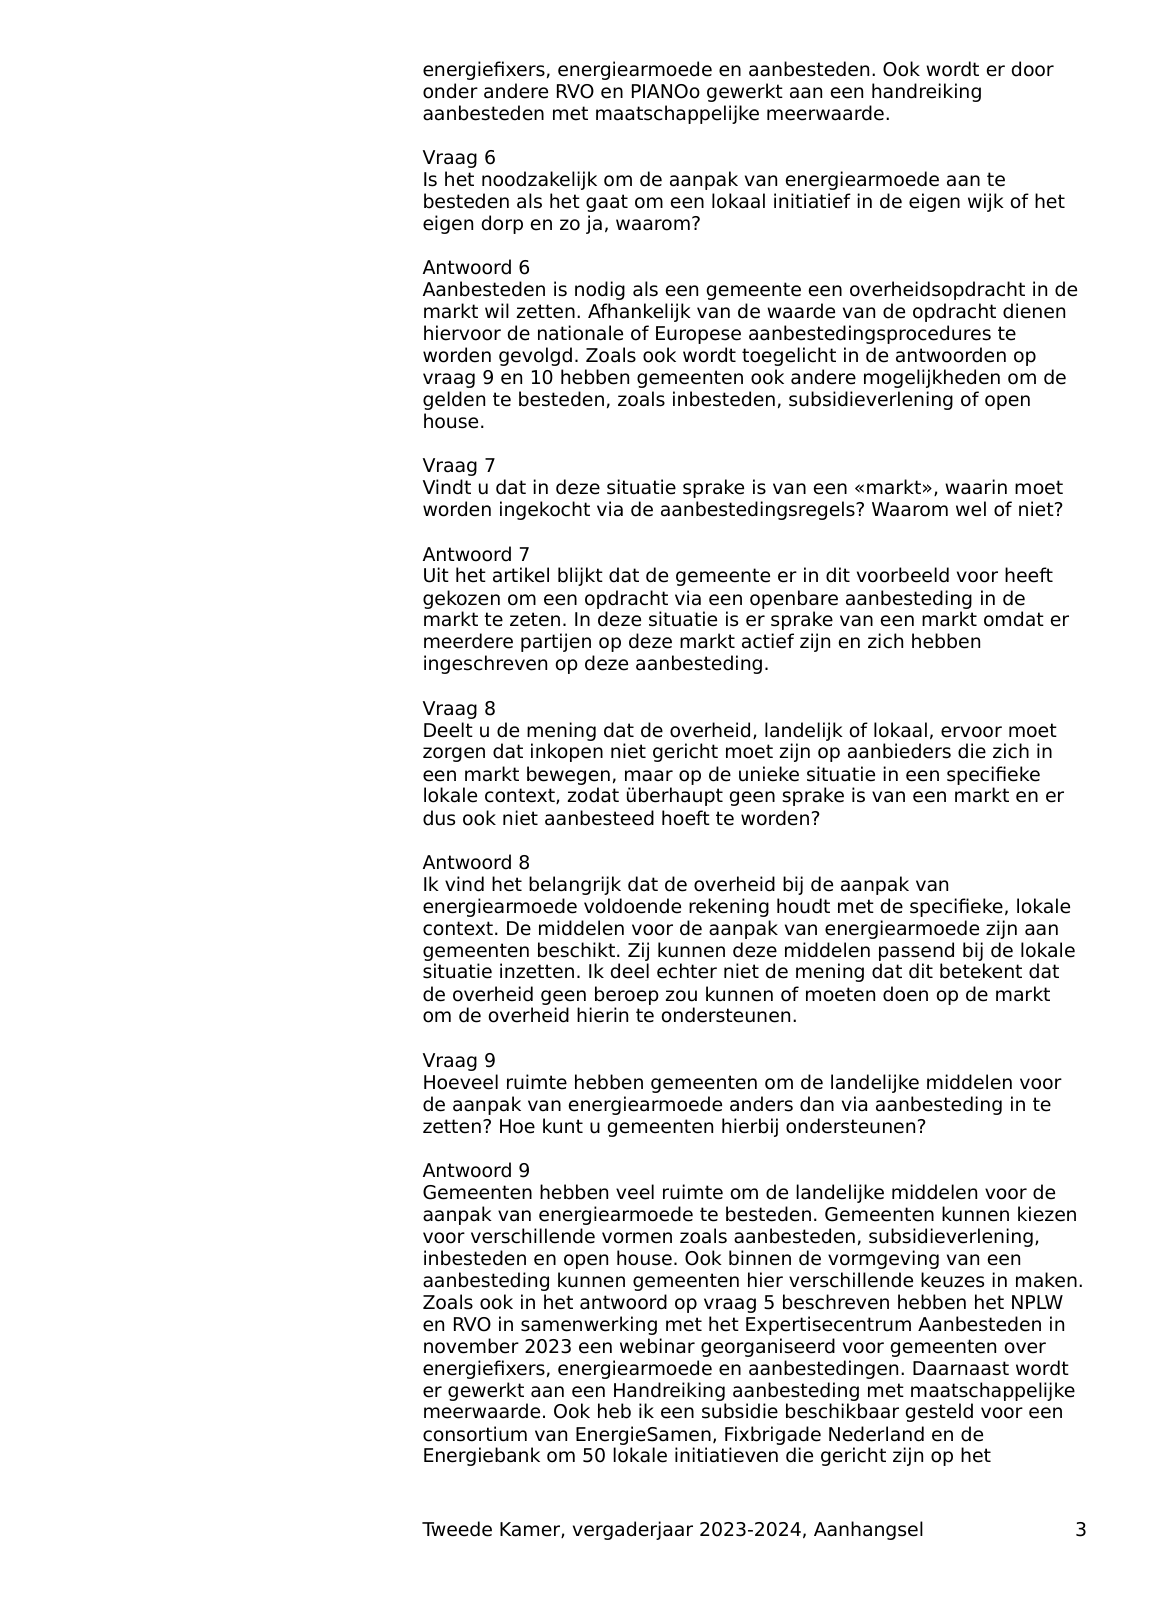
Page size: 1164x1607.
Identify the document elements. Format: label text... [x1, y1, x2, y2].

text Vraag 7 [422, 455, 1087, 477]
text Vraag 6 [422, 147, 1087, 169]
text Antwoord 9 [422, 1160, 1087, 1182]
text Vraag 8 [422, 697, 1087, 719]
text Aanbesteden is nodig als een gemeente een overheidsopdracht in de markt wil zetten. Afhankelijk van de waarde van de opdracht dienen hiervoor de nationale of Europese aanbestedingsprocedures te worden gevolgd. Zoals ook wordt toegelicht in de antwoorden op vraag 9 en 10 hebben gemeenten ook andere mogelijkheden om de gelden te besteden, zoals inbesteden, subsidieverlening of open house. [422, 279, 1087, 433]
text Deelt u de mening dat de overheid, landelijk of lokaal, ervoor moet zorgen dat inkopen niet gericht moet zijn op aanbieders die zich in een markt bewegen, maar op de unieke situatie in een specifieke lokale context, zodat überhaupt geen sprake is van een markt en er dus ook niet aanbesteed hoeft te worden? [422, 719, 1087, 829]
text Is het noodzakelijk om de aanpak van energiearmoede aan te besteden als het gaat om een lokaal initiatief in de eigen wijk of het eigen dorp en zo ja, waarom? [422, 169, 1087, 235]
text energiefixers, energiearmoede en aanbesteden. Ook wordt er door onder andere RVO en PIANOo gewerkt aan een handreiking aanbesteden met maatschappelijke meerwaarde. [422, 59, 1087, 125]
text Vindt u dat in deze situatie sprake is van een «markt», waarin moet worden ingekocht via de aanbestedingsregels? Waarom wel of niet? [422, 477, 1087, 521]
text Gemeenten hebben veel ruimte om de landelijke middelen voor de aanpak van energiearmoede te besteden. Gemeenten kunnen kiezen voor verschillende vormen zoals aanbesteden, subsidieverlening, inbesteden en open house. Ook binnen de vormgeving van een aanbesteding kunnen gemeenten hier verschillende keuzes in maken. Zoals ook in het antwoord op vraag 5 beschreven hebben het NPLW en RVO in samenwerking met het Expertisecentrum Aanbesteden in november 2023 een webinar georganiseerd voor gemeenten over energiefixers, energiearmoede en aanbestedingen. Daarnaast wordt er gewerkt aan een Handreiking aanbesteding met maatschappelijke meerwaarde. Ook heb ik een subsidie beschikbaar gesteld voor een consortium van EnergieSamen, Fixbrigade Nederland en de Energiebank om 50 lokale initiatieven die gericht zijn op het [422, 1182, 1087, 1467]
text Uit het artikel blijkt dat de gemeente er in dit voorbeeld voor heeft gekozen om een opdracht via een openbare aanbesteding in de markt te zeten. In deze situatie is er sprake van een markt omdat er meerdere partijen op deze markt actief zijn en zich hebben ingeschreven op deze aanbesteding. [422, 565, 1087, 675]
text Hoeveel ruimte hebben gemeenten om de landelijke middelen voor de aanpak van energiearmoede anders dan via aanbesteding in te zetten? Hoe kunt u gemeenten hierbij ondersteunen? [422, 1072, 1087, 1137]
text Vraag 9 [422, 1049, 1087, 1072]
text Antwoord 6 [422, 257, 1087, 279]
text Ik vind het belangrijk dat de overheid bij de aanpak van energiearmoede voldoende rekening houdt met de specifieke, lokale context. De middelen voor de aanpak van energiearmoede zijn aan gemeenten beschikt. Zij kunnen deze middelen passend bij de lokale situatie inzetten. Ik deel echter niet de mening dat dit betekent dat de overheid geen beroep zou kunnen of moeten doen op de markt om de overheid hierin te ondersteunen. [422, 873, 1087, 1027]
text Antwoord 7 [422, 543, 1087, 565]
text Antwoord 8 [422, 852, 1087, 873]
